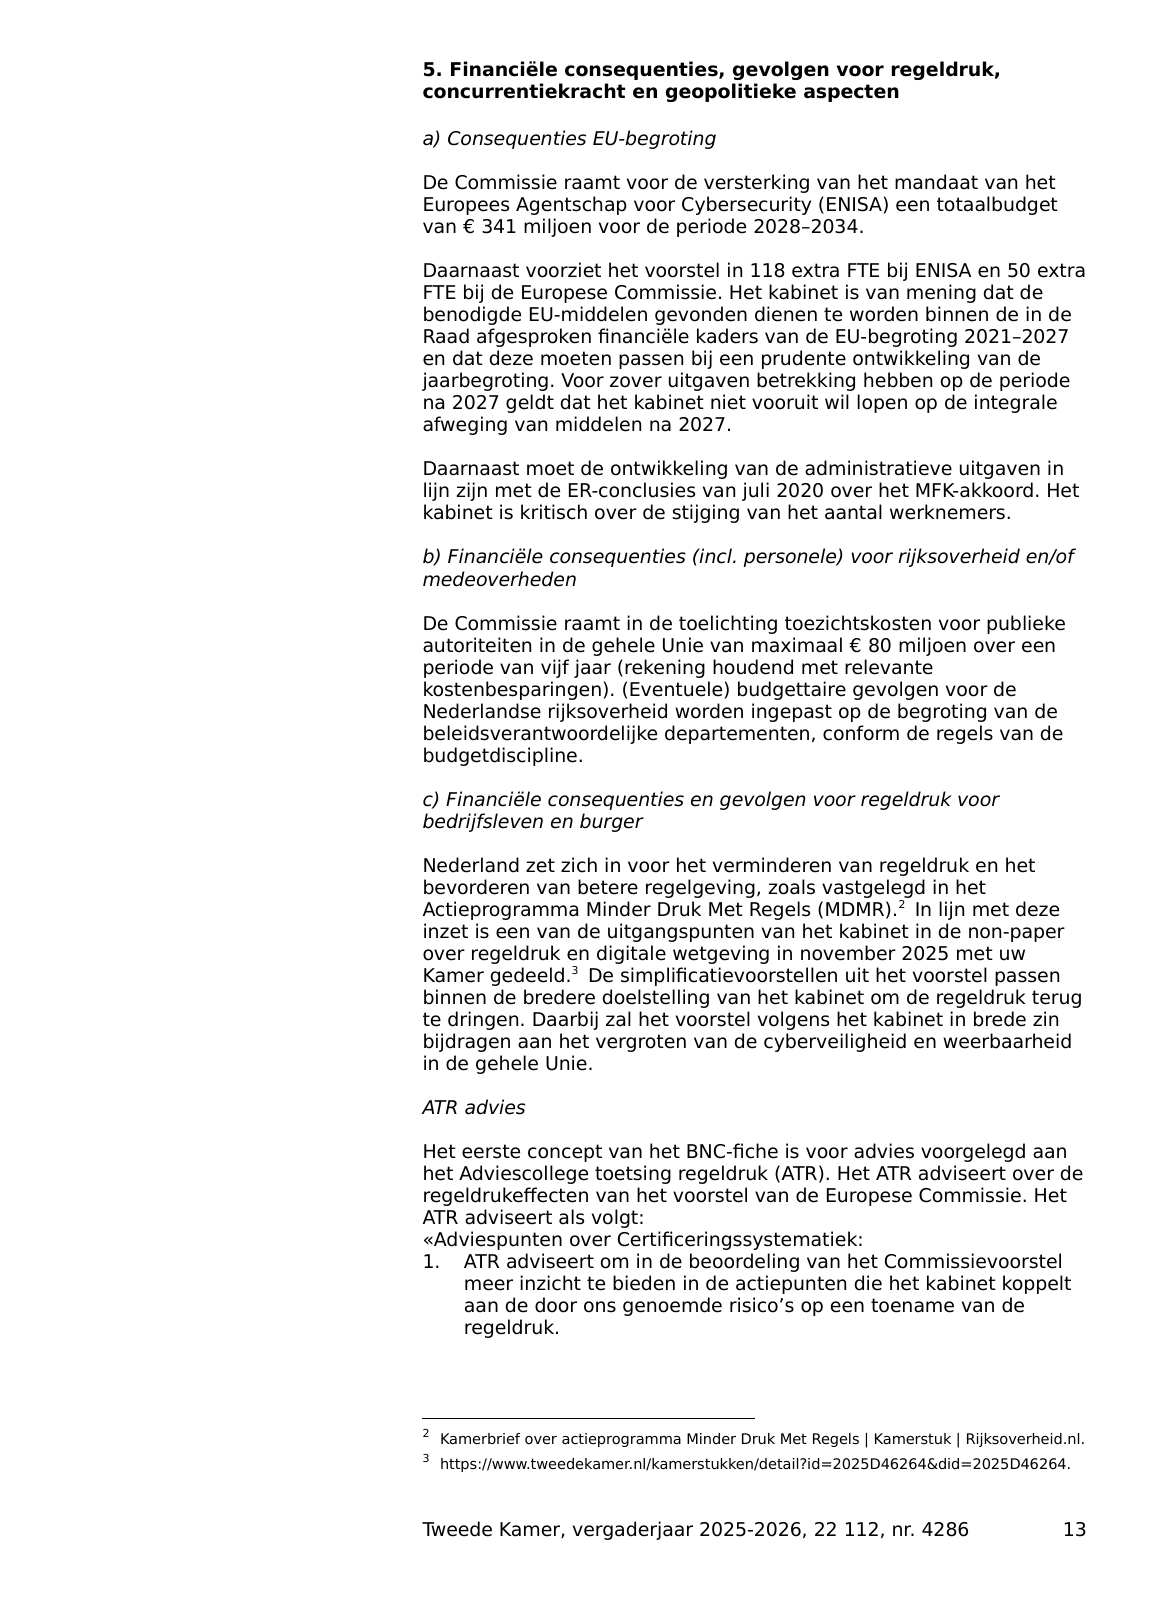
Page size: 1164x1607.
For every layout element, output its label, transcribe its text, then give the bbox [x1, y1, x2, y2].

subtitle b) Financiële consequenties (incl. personele) voor rijksoverheid en/of medeoverheden [422, 546, 1087, 590]
text Kamerbrief over actieprogramma Minder Druk Met Regels | Kamerstuk | Rijksoverheid.nl. [422, 1427, 1087, 1449]
text https://www.tweedekamer.nl/kamerstukken/detail?id=2025D46264&did=2025D46264. [422, 1452, 1087, 1474]
text 1. ATR adviseert om in de beoordeling van het Commissievoorstel meer inzicht te bieden in de actiepunten die het kabinet koppelt aan de door ons genoemde risico’s op een toename van de regeldruk. [422, 1251, 1087, 1339]
text Daarnaast moet de ontwikkeling van de administratieve uitgaven in lijn zijn met de ER-conclusies van juli 2020 over het MFK-akkoord. Het kabinet is kritisch over de stijging van het aantal werknemers. [422, 458, 1087, 524]
subtitle 5. Financiële consequenties, gevolgen voor regeldruk, concurrentiekracht en geopolitieke aspecten [422, 59, 1087, 103]
text De Commissie raamt in de toelichting toezichtskosten voor publieke autoriteiten in de gehele Unie van maximaal € 80 miljoen over een periode van vijf jaar (rekening houdend met relevante kostenbesparingen). (Eventuele) budgettaire gevolgen voor de Nederlandse rijksoverheid worden ingepast op de begroting van de beleidsverantwoordelijke departementen, conform de regels van de budgetdiscipline. [422, 613, 1087, 766]
text «Adviespunten over Certificeringssystematiek: [422, 1229, 1087, 1251]
text Daarnaast voorziet het voorstel in 118 extra FTE bij ENISA en 50 extra FTE bij de Europese Commissie. Het kabinet is van mening dat de benodigde EU-middelen gevonden dienen te worden binnen de in de Raad afgesproken financiële kaders van de EU-begroting 2021–2027 en dat deze moeten passen bij een prudente ontwikkeling van de jaarbegroting. Voor zover uitgaven betrekking hebben op de periode na 2027 geldt dat het kabinet niet vooruit wil lopen op de integrale afweging van middelen na 2027. [422, 260, 1087, 436]
text Het eerste concept van het BNC-fiche is voor advies voorgelegd aan het Adviescollege toetsing regeldruk (ATR). Het ATR adviseert over de regeldrukeffecten van het voorstel van de Europese Commissie. Het ATR adviseert als volgt: [422, 1141, 1087, 1229]
text Nederland zet zich in voor het verminderen van regeldruk en het bevorderen van betere regelgeving, zoals vastgelegd in het Actieprogramma Minder Druk Met Regels (MDMR). In lijn met deze inzet is een van de uitgangspunten van het kabinet in de non-paper over regeldruk en digitale wetgeving in november 2025 met uw Kamer gedeeld. De simplificatievoorstellen uit het voorstel passen binnen de bredere doelstelling van het kabinet om de regeldruk terug te dringen. Daarbij zal het voorstel volgens het kabinet in brede zin bijdragen aan het vergroten van de cyberveiligheid en weerbaarheid in de gehele Unie. [422, 855, 1087, 1074]
text De Commissie raamt voor de versterking van het mandaat van het Europees Agentschap voor Cybersecurity (ENISA) een totaalbudget van € 341 miljoen voor de periode 2028–2034. [422, 172, 1087, 238]
subtitle a) Consequenties EU-begroting [422, 128, 1087, 150]
subtitle c) Financiële consequenties en gevolgen voor regeldruk voor bedrijfsleven en burger [422, 789, 1087, 833]
subtitle ATR advies [422, 1097, 1087, 1119]
